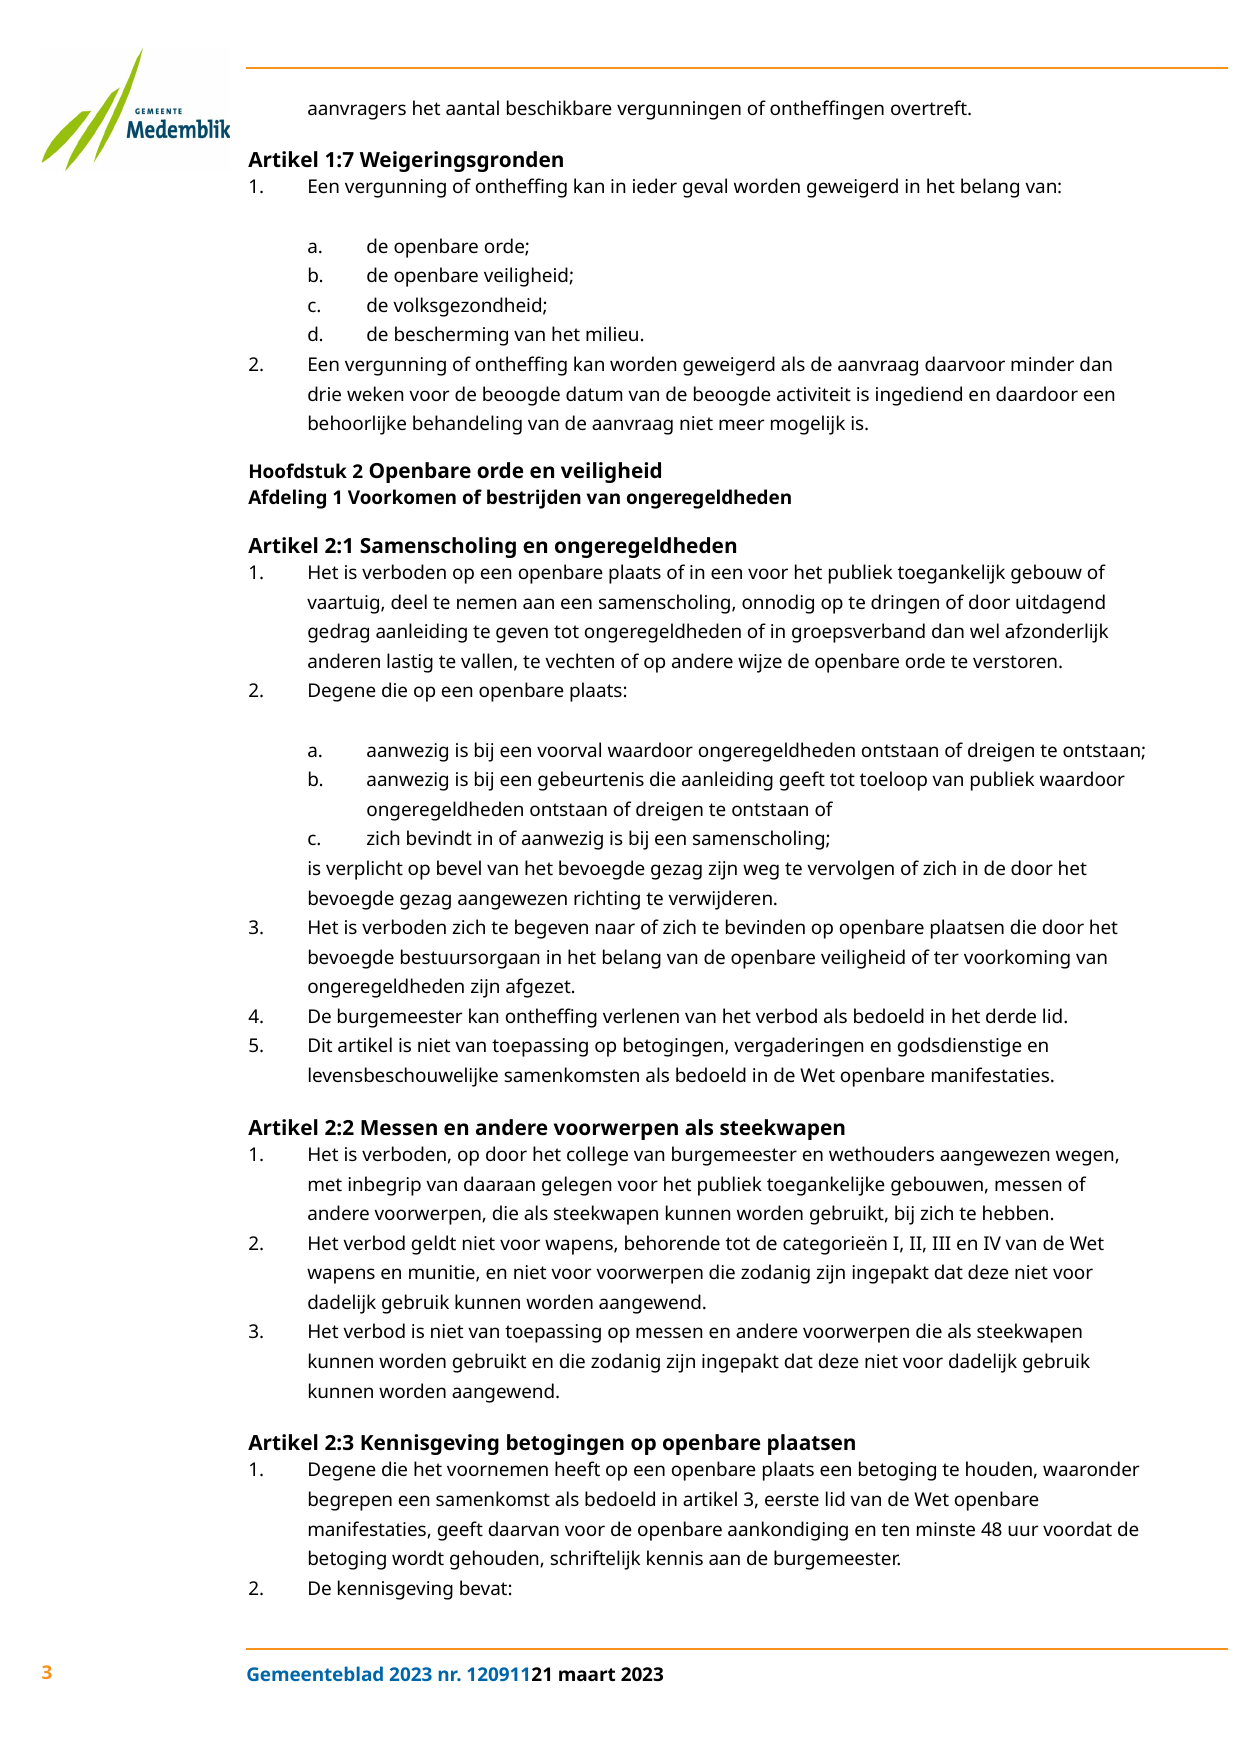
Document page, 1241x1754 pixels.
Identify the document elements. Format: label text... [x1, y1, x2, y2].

picture [41, 47, 231, 172]
text Hoofdstuk 2 Openbare orde en veiligheid [248, 456, 1152, 484]
list Het verbod is niet van toepassing op messen en andere voorwerpen die als steekwapen kunnen worden gebruikt en die zodanig zijn ingepakt dat deze niet voor dadelijk gebruik kunnen worden aangewend. [248, 1319, 1152, 1403]
text Artikel 2:1 Samenscholing en ongeregeldheden [248, 531, 1152, 559]
list aanwezig is bij een gebeurtenis die aanleiding geeft tot toeloop van publiek waardoor ongeregeldheden ontstaan of dreigen te ontstaan of [307, 766, 1152, 822]
list De burgemeester kan ontheffing verlenen van het verbod als bedoeld in het derde lid. [248, 1003, 1152, 1029]
list aanwezig is bij een voorval waardoor ongeregeldheden ontstaan of dreigen te ontstaan; [307, 737, 1152, 763]
list Een vergunning of ontheffing kan worden geweigerd als de aanvraag daarvoor minder dan drie weken voor de beoogde datum van de beoogde activiteit is ingediend en daardoor een behoorlijke behandeling van de aanvraag niet meer mogelijk is. [248, 351, 1152, 436]
list de bescherming van het milieu. [307, 322, 1152, 347]
list De kennisgeving bevat: [248, 1575, 1152, 1601]
text Artikel 2:3 Kennisgeving betogingen op openbare plaatsen [248, 1428, 1152, 1457]
list Het is verboden op een openbare plaats of in een voor het publiek toegankelijk gebouw of vaartuig, deel te nemen aan een samenscholing, onnodig op te dringen of door uitdagend gedrag aanleiding te geven tot ongeregeldheden of in groepsverband dan wel afzonderlijk anderen lastig te vallen, te vechten of op andere wijze de openbare orde te verstoren. [248, 559, 1152, 674]
list Degene die op een openbare plaats: [248, 678, 1152, 703]
list aanvragers het aantal beschikbare vergunningen of ontheffingen overtreft. [248, 95, 1152, 121]
list zich bevindt in of aanwezig is bij een samenscholing; [307, 826, 1152, 851]
list Het verbod geldt niet voor wapens, behorende tot de categorieën I, II, III en IV van de Wet wapens en munitie, en niet voor voorwerpen die zodanig zijn ingepakt dat deze niet voor dadelijk gebruik kunnen worden aangewend. [248, 1230, 1152, 1315]
list Degene die het voornemen heeft op een openbare plaats een betoging te houden, waaronder begrepen een samenkomst als bedoeld in artikel 3, eerste lid van de Wet openbare manifestaties, geeft daarvan voor de openbare aankondiging en ten minste 48 uur voordat de betoging wordt gehouden, schriftelijk kennis aan de burgemeester. [248, 1457, 1152, 1571]
list de openbare veiligheid; [307, 262, 1152, 288]
text Artikel 2:2 Messen en andere voorwerpen als steekwapen [248, 1113, 1152, 1141]
list Het is verboden, op door het college van burgemeester en wethouders aangewezen wegen, met inbegrip van daaraan gelegen voor het publiek toegankelijke gebouwen, messen of andere voorwerpen, die als steekwapen kunnen worden gebruikt, bij zich te hebben. [248, 1141, 1152, 1226]
list de volksgezondheid; [307, 292, 1152, 318]
list Dit artikel is niet van toepassing op betogingen, vergaderingen en godsdienstige en levensbeschouwelijke samenkomsten als bedoeld in de Wet openbare manifestaties. [248, 1033, 1152, 1088]
list is verplicht op bevel van het bevoegde gezag zijn weg te vervolgen of zich in de door het bevoegde gezag aangewezen richting te verwijderen. [248, 855, 1152, 911]
list de openbare orde; [307, 233, 1152, 258]
text Afdeling 1 Voorkomen of bestrijden van ongeregeldheden [248, 484, 1152, 510]
list Het is verboden zich te begeven naar of zich te bevinden op openbare plaatsen die door het bevoegde bestuursorgaan in het belang van de openbare veiligheid of ter voorkoming van ongeregeldheden zijn afgezet. [248, 914, 1152, 999]
list Een vergunning of ontheffing kan in ieder geval worden geweigerd in het belang van: [248, 174, 1152, 199]
text Artikel 1:7 Weigeringsgronden [248, 145, 1152, 174]
